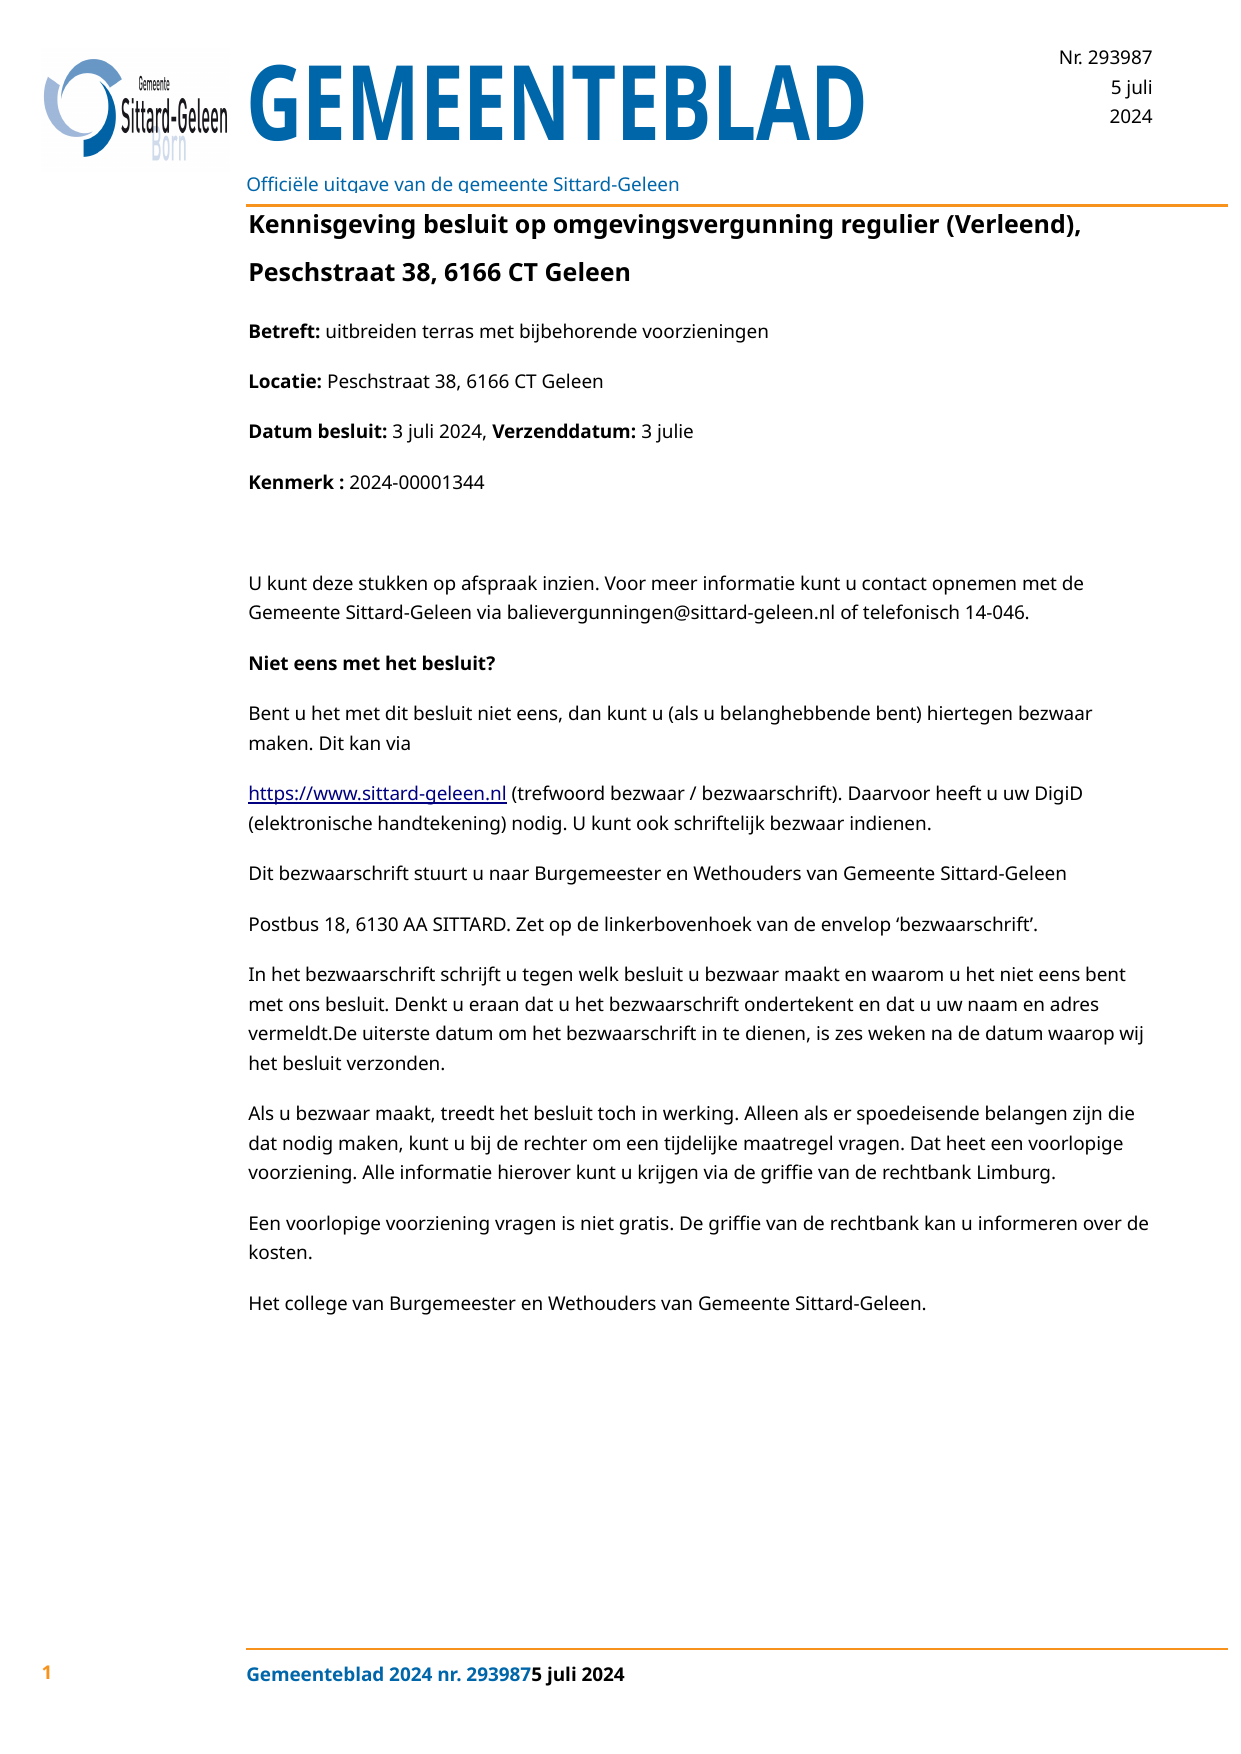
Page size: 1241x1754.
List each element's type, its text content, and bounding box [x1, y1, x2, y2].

text Kenmerk : 2024-00001344 [248, 469, 1152, 495]
text https://www.sittard-geleen.nl (trefwoord bezwaar / bezwaarschrift). Daarvoor heeft u uw DigiD (elektronische handtekening) nodig. U kunt ook schriftelijk bezwaar indienen. [248, 780, 1152, 836]
text Het college van Burgemeester en Wethouders van Gemeente Sittard-Geleen. [248, 1290, 1152, 1316]
text Dit bezwaarschrift stuurt u naar Burgemeester en Wethouders van Gemeente Sittard-Geleen [248, 860, 1152, 886]
text U kunt deze stukken op afspraak inzien. Voor meer informatie kunt u contact opnemen met de Gemeente Sittard-Geleen via balievergunningen@sittard-geleen.nl of telefonisch 14-046. [248, 570, 1152, 625]
picture [41, 47, 231, 172]
text Bent u het met dit besluit niet eens, dan kunt u (als u belanghebbende bent) hiertegen bezwaar maken. Dit kan via [248, 700, 1152, 756]
text Locatie: Peschstraat 38, 6166 CT Geleen [248, 368, 1152, 394]
text Kennisgeving besluit op omgevingsvergunning regulier (Verleend), Peschstraat 38, 6166 CT Geleen [248, 207, 1152, 288]
text Betreft: uitbreiden terras met bijbehorende voorzieningen [248, 318, 1152, 344]
text Een voorlopige voorziening vragen is niet gratis. De griffie van de rechtbank kan u informeren over de kosten. [248, 1210, 1152, 1265]
text Niet eens met het besluit? [248, 650, 1152, 676]
text Datum besluit: 3 juli 2024, Verzenddatum: 3 julie [248, 419, 1152, 444]
text Als u bezwaar maakt, treedt het besluit toch in werking. Alleen als er spoedeisende belangen zijn die dat nodig maken, kunt u bij de rechter om een tijdelijke maatregel vragen. Dat heet een voorlopige voorziening. Alle informatie hierover kunt u krijgen via de griffie van de rechtbank Limburg. [248, 1100, 1152, 1185]
text In het bezwaarschrift schrijft u tegen welk besluit u bezwaar maakt en waarom u het niet eens bent met ons besluit. Denkt u eraan dat u het bezwaarschrift ondertekent en dat u uw naam en adres vermeldt.De uiterste datum om het bezwaarschrift in te dienen, is zes weken na de datum waarop wij het besluit verzonden. [248, 961, 1152, 1076]
text Postbus 18, 6130 AA SITTARD. Zet op de linkerbovenhoek van de envelop ‘bezwaarschrift’. [248, 911, 1152, 937]
